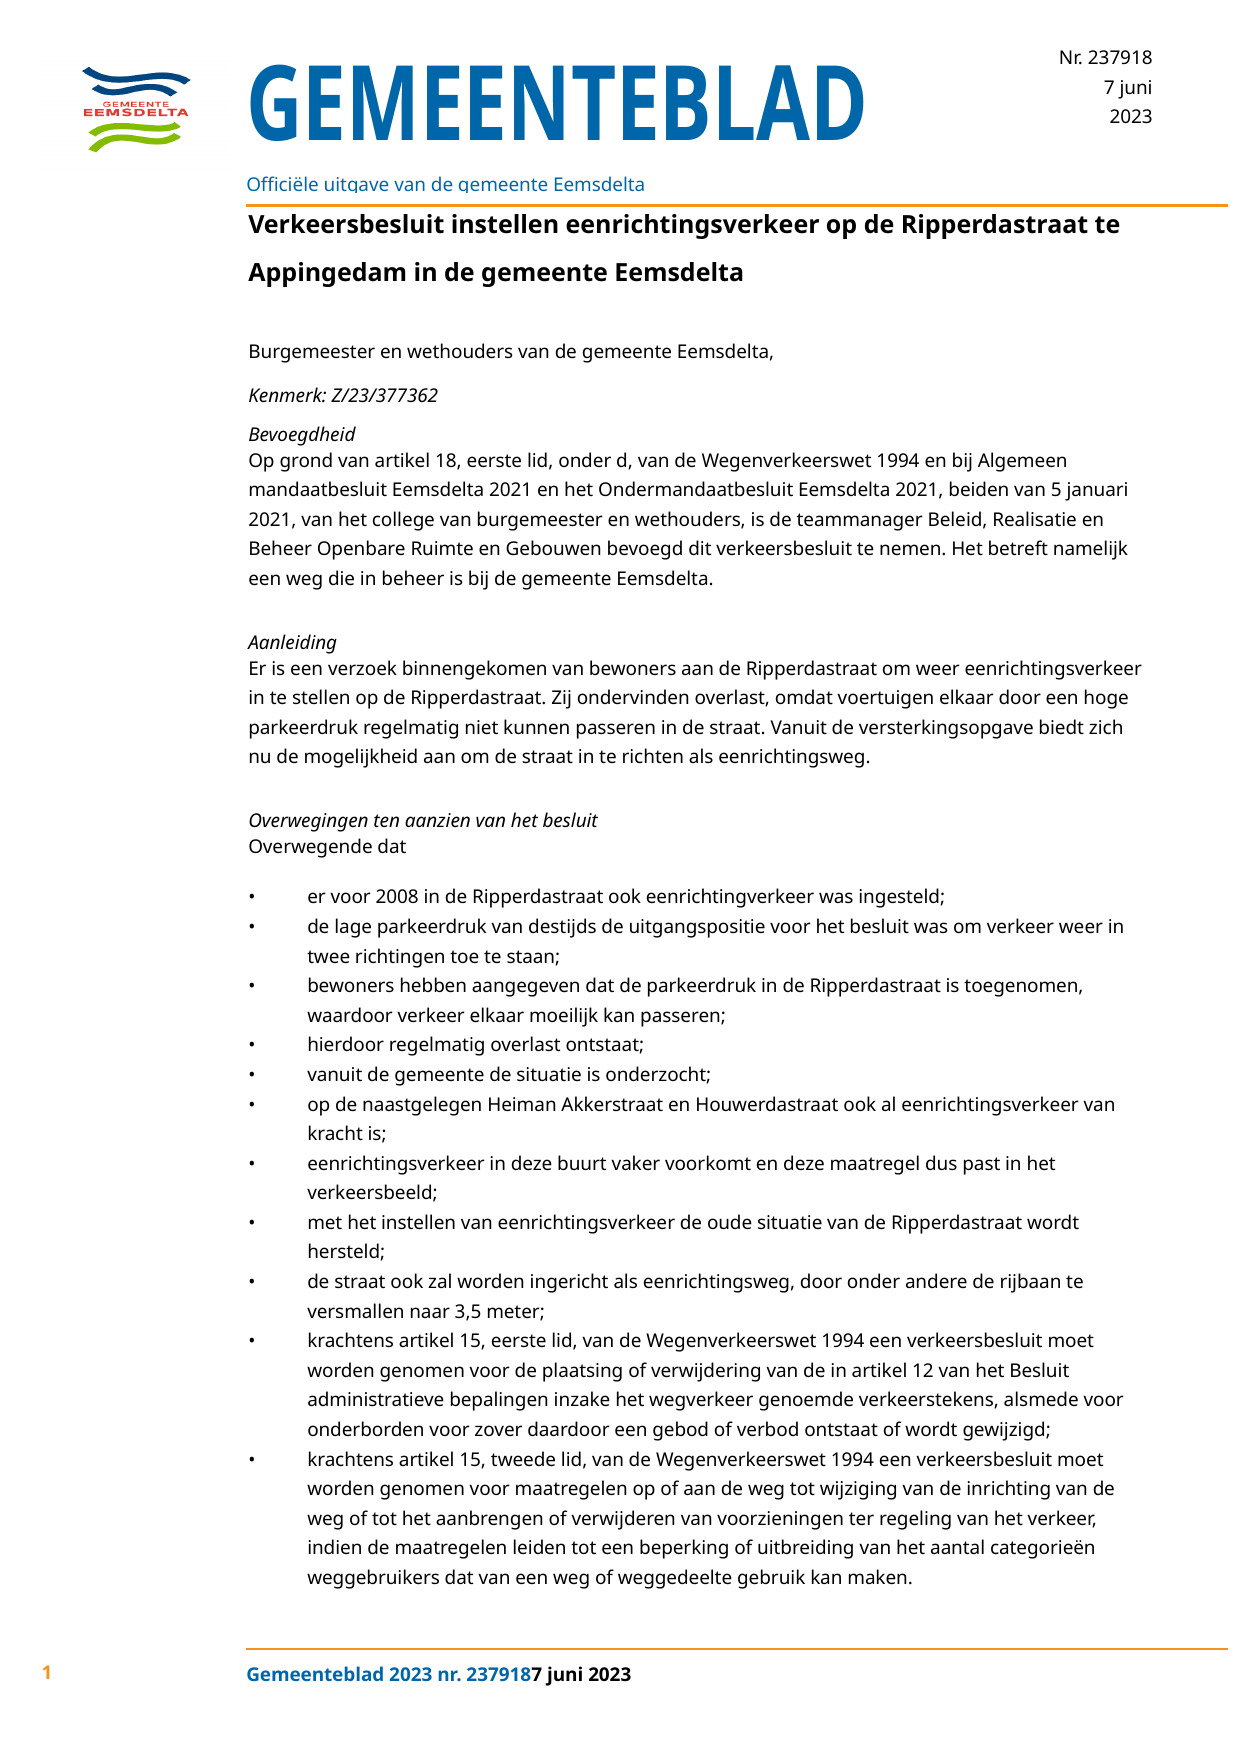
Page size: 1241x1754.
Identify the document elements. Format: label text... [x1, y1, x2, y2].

text Verkeersbesluit instellen eenrichtingsverkeer op de Ripperdastraat te Appingedam in de gemeente Eemsdelta [248, 207, 1152, 288]
list de lage parkeerdruk van destijds de uitgangspositie voor het besluit was om verkeer weer in twee richtingen toe te staan; [248, 913, 1152, 968]
text Burgemeester en wethouders van de gemeente Eemsdelta, [248, 339, 1152, 364]
text Overwegingen ten aanzien van het besluit [248, 807, 1152, 833]
list hierdoor regelmatig overlast ontstaat; [248, 1032, 1152, 1057]
list er voor 2008 in de Ripperdastraat ook eenrichtingverkeer was ingesteld; [248, 884, 1152, 909]
list met het instellen van eenrichtingsverkeer de oude situatie van de Ripperdastraat wordt hersteld; [248, 1209, 1152, 1264]
text Er is een verzoek binnengekomen van bewoners aan de Ripperdastraat om weer eenrichtingsverkeer in te stellen op de Ripperdastraat. Zij ondervinden overlast, omdat voertuigen elkaar door een hoge parkeerdruk regelmatig niet kunnen passeren in de straat. Vanuit de versterkingsopgave biedt zich nu de mogelijkheid aan om de straat in te richten als eenrichtingsweg. [248, 655, 1152, 769]
text Op grond van artikel 18, eerste lid, onder d, van de Wegenverkeerswet 1994 en bij Algemeen mandaatbesluit Eemsdelta 2021 en het Ondermandaatbesluit Eemsdelta 2021, beiden van 5 januari 2021, van het college van burgemeester en wethouders, is de teammanager Beleid, Realisatie en Beheer Openbare Ruimte en Gebouwen bevoegd dit verkeersbesluit te nemen. Het betreft namelijk een weg die in beheer is bij de gemeente Eemsdelta. [248, 447, 1152, 591]
text Aanleiding [248, 629, 1152, 655]
list bewoners hebben aangegeven dat de parkeerdruk in de Ripperdastraat is toegenomen, waardoor verkeer elkaar moeilijk kan passeren; [248, 972, 1152, 1028]
text Overwegende dat [248, 833, 1152, 859]
text Kenmerk: Z/23/377362 [248, 382, 1152, 407]
list de straat ook zal worden ingericht als eenrichtingsweg, door onder andere de rijbaan te versmallen naar 3,5 meter; [248, 1268, 1152, 1323]
text Bevoegdheid [248, 421, 1152, 447]
list krachtens artikel 15, eerste lid, van de Wegenverkeerswet 1994 een verkeersbesluit moet worden genomen voor de plaatsing of verwijdering van de in artikel 12 van het Besluit administratieve bepalingen inzake het wegverkeer genoemde verkeerstekens, alsmede voor onderborden voor zover daardoor een gebod of verbod ontstaat of wordt gewijzigd; [248, 1327, 1152, 1442]
list krachtens artikel 15, tweede lid, van de Wegenverkeerswet 1994 een verkeersbesluit moet worden genomen voor maatregelen op of aan de weg tot wijziging van de inrichting van de weg of tot het aanbrengen of verwijderen van voorzieningen ter regeling van het verkeer, indien de maatregelen leiden tot een beperking of uitbreiding van het aantal categorieën weggebruikers dat van een weg of weggedeelte gebruik kan maken. [248, 1446, 1152, 1590]
list op de naastgelegen Heiman Akkerstraat en Houwerdastraat ook al eenrichtingsverkeer van kracht is; [248, 1091, 1152, 1146]
list vanuit de gemeente de situatie is onderzocht; [248, 1061, 1152, 1087]
picture [41, 47, 231, 172]
list eenrichtingsverkeer in deze buurt vaker voorkomt en deze maatregel dus past in het verkeersbeeld; [248, 1150, 1152, 1205]
